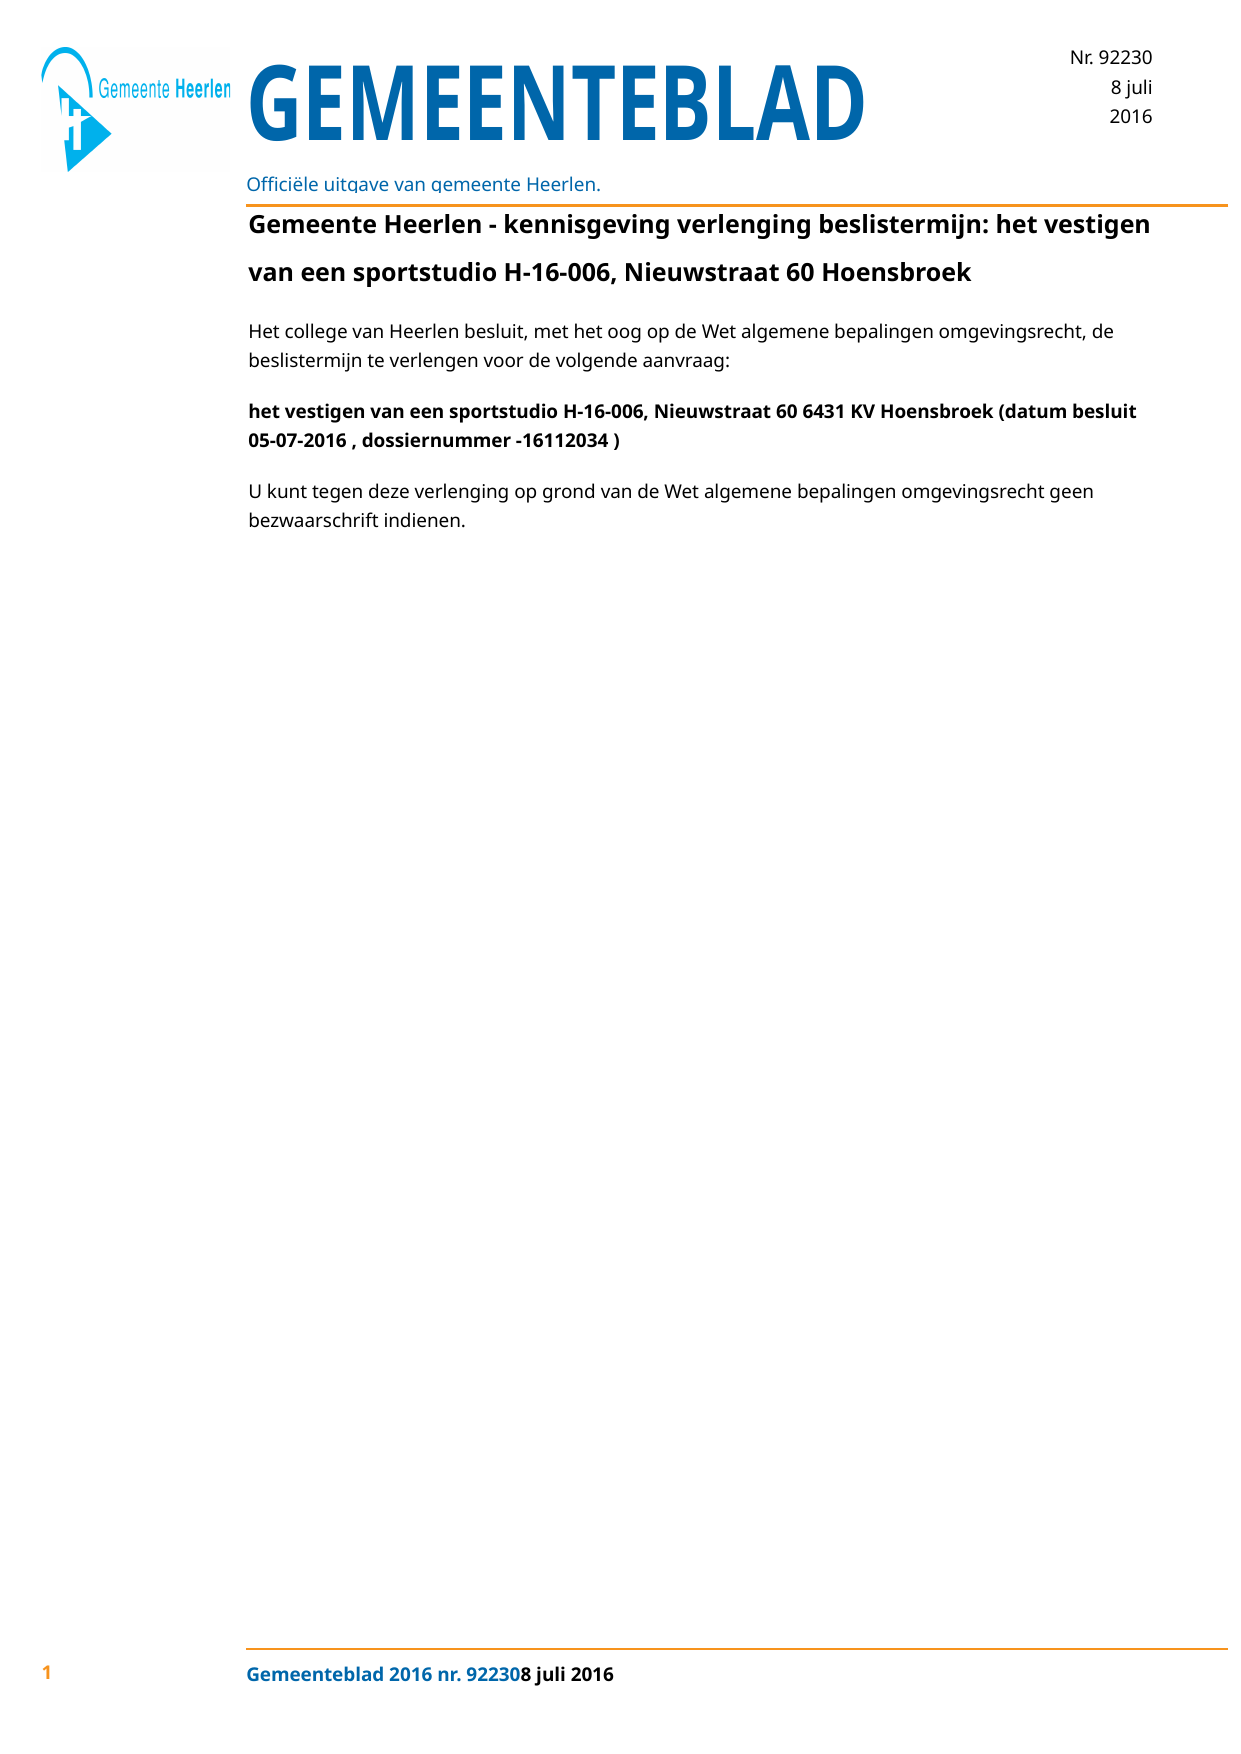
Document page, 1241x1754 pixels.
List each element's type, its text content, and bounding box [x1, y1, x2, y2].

picture [41, 47, 58, 70]
text het vestigen van een sportstudio H-16-006, Nieuwstraat 60 6431 KV Hoensbroek (datum besluit 05-07-2016 , dossiernummer -16112034 ) [248, 398, 1152, 453]
text Het college van Heerlen besluit, met het oog op de Wet algemene bepalingen omgevingsrecht, de beslistermijn te verlengen voor de volgende aanvraag: [248, 318, 1152, 373]
picture [41, 47, 231, 172]
text U kunt tegen deze verlenging op grond van de Wet algemene bepalingen omgevingsrecht geen bezwaarschrift indienen. [248, 478, 1152, 533]
text Gemeente Heerlen - kennisgeving verlenging beslistermijn: het vestigen van een sportstudio H-16-006, Nieuwstraat 60 Hoensbroek [248, 207, 1152, 288]
